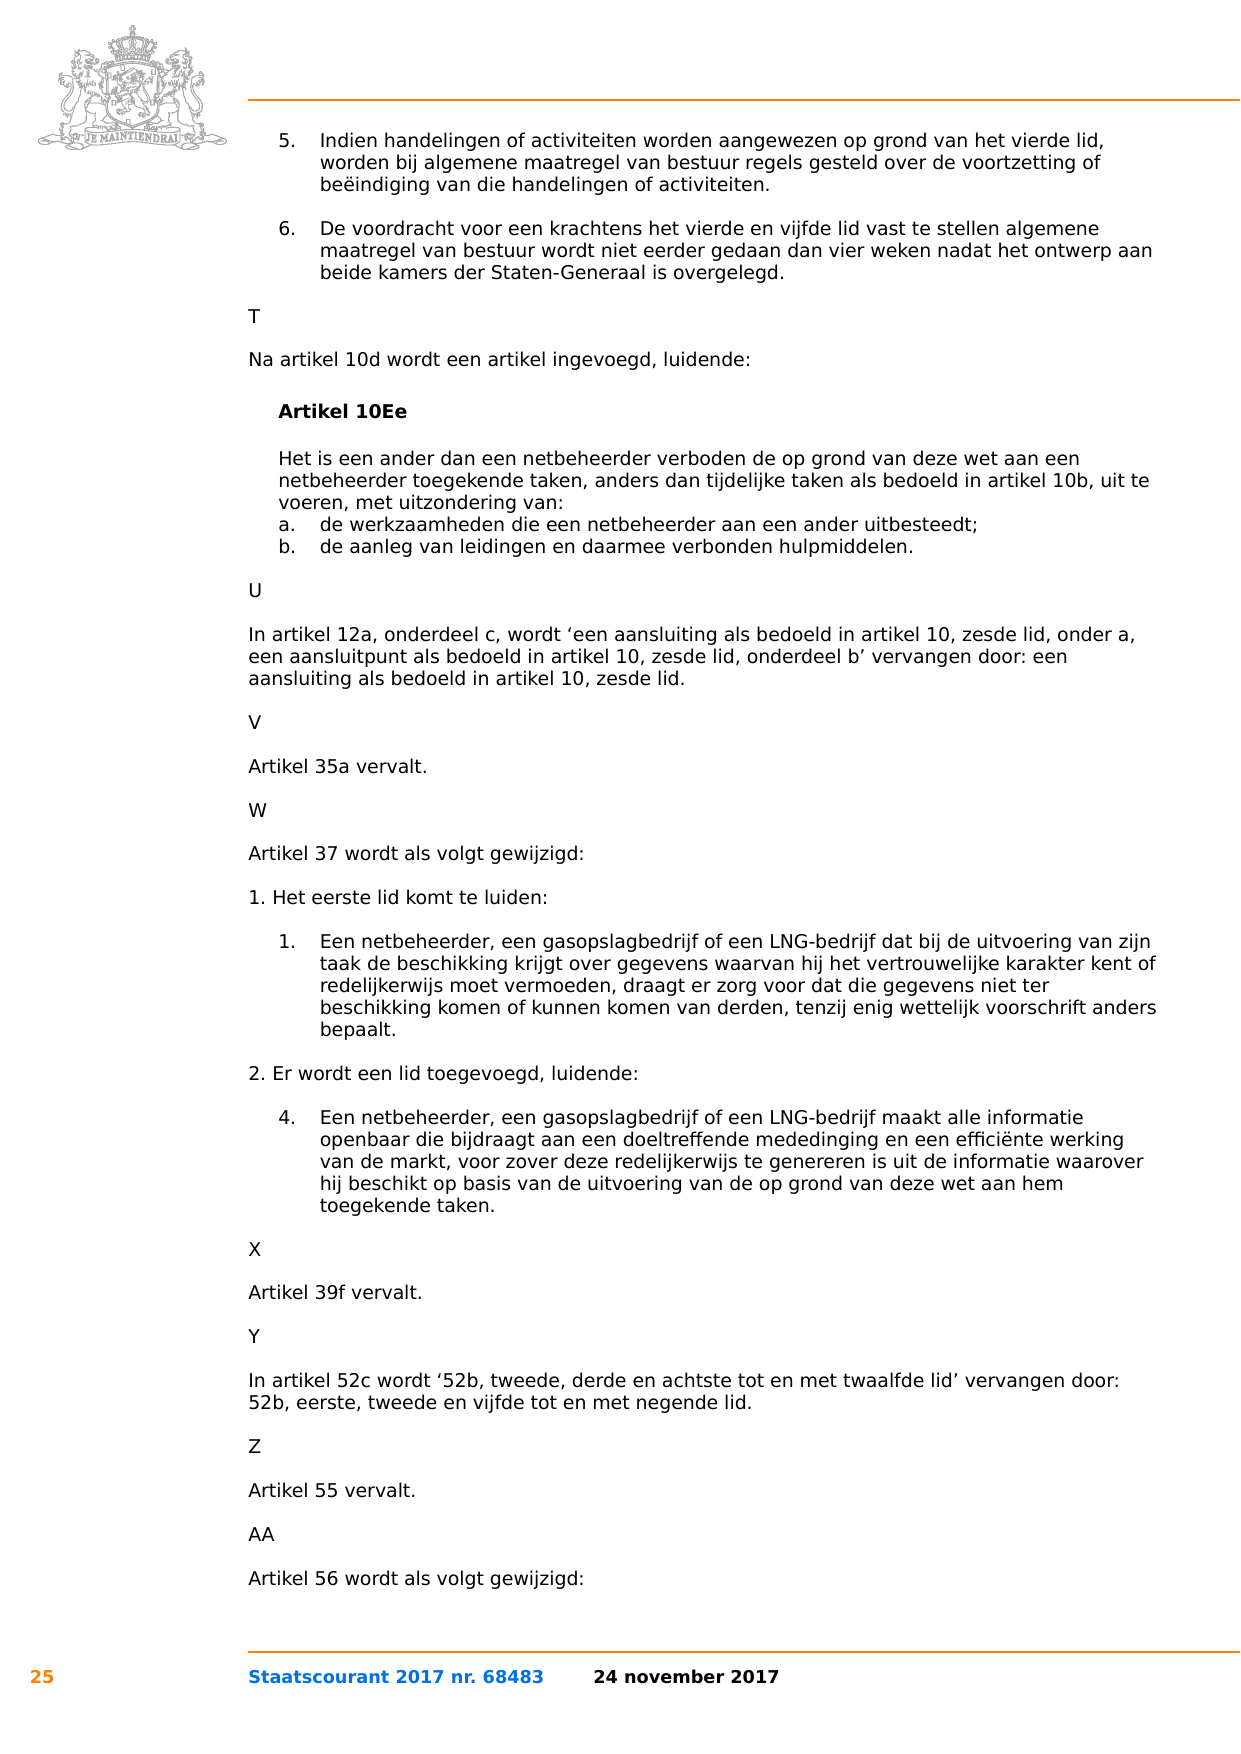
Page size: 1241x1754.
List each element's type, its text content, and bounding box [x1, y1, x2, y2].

text 6. De voordracht voor een krachtens het vierde en vijfde lid vast te stellen algemene maatregel van bestuur wordt niet eerder gedaan dan vier weken nadat het ontwerp aan beide kamers der Staten-Generaal is overgelegd. [278, 218, 1163, 284]
text AA [248, 1523, 1163, 1546]
text V [248, 712, 1163, 734]
text Artikel 55 vervalt. [248, 1480, 1163, 1502]
text W [248, 799, 1163, 821]
text Artikel 35a vervalt. [248, 756, 1163, 778]
text b. de aanleg van leidingen en daarmee verbonden hulpmiddelen. [278, 536, 1163, 558]
text Artikel 39f vervalt. [248, 1282, 1163, 1304]
text a. de werkzaamheden die een netbeheerder aan een ander uitbesteedt; [278, 514, 1163, 536]
text In artikel 12a, onderdeel c, wordt ‘een aansluiting als bedoeld in artikel 10, zesde lid, onder a, een aansluitpunt als bedoeld in artikel 10, zesde lid, onderdeel b’ vervangen door: een aansluiting als bedoeld in artikel 10, zesde lid. [248, 624, 1163, 690]
text X [248, 1238, 1163, 1260]
text 1. Een netbeheerder, een gasopslagbedrijf of een LNG-bedrijf dat bij de uitvoering van zijn taak de beschikking krijgt over gegevens waarvan hij het vertrouwelijke karakter kent of redelijkerwijs moet vermoeden, draagt er zorg voor dat die gegevens niet ter beschikking komen of kunnen komen van derden, tenzij enig wettelijk voorschrift anders bepaalt. [278, 931, 1163, 1041]
text 2. Er wordt een lid toegevoegd, luidende: [248, 1063, 1163, 1085]
text Artikel 56 wordt als volgt gewijzigd: [248, 1567, 1163, 1589]
text Het is een ander dan een netbeheerder verboden de op grond van deze wet aan een netbeheerder toegekende taken, anders dan tijdelijke taken als bedoeld in artikel 10b, uit te voeren, met uitzondering van: [278, 448, 1163, 514]
text In artikel 52c wordt ‘52b, tweede, derde en achtste tot en met twaalfde lid’ vervangen door: 52b, eerste, tweede en vijfde tot en met negende lid. [248, 1370, 1163, 1414]
subtitle Artikel 10Ee [278, 401, 1163, 423]
text 5. Indien handelingen of activiteiten worden aangewezen op grond van het vierde lid, worden bij algemene maatregel van bestuur regels gesteld over de voortzetting of beëindiging van die handelingen of activiteiten. [278, 130, 1163, 196]
text Na artikel 10d wordt een artikel ingevoegd, luidende: [248, 349, 1163, 371]
text U [248, 580, 1163, 602]
text T [248, 306, 1163, 327]
text 4. Een netbeheerder, een gasopslagbedrijf of een LNG-bedrijf maakt alle informatie openbaar die bijdraagt aan een doeltreffende mededinging en een efficiënte werking van de markt, voor zover deze redelijkerwijs te genereren is uit de informatie waarover hij beschikt op basis van de uitvoering van de op grond van deze wet aan hem toegekende taken. [278, 1107, 1163, 1217]
text Y [248, 1326, 1163, 1348]
text Artikel 37 wordt als volgt gewijzigd: [248, 843, 1163, 865]
text Z [248, 1436, 1163, 1458]
text 1. Het eerste lid komt te luiden: [248, 887, 1163, 909]
picture [38, 25, 227, 150]
